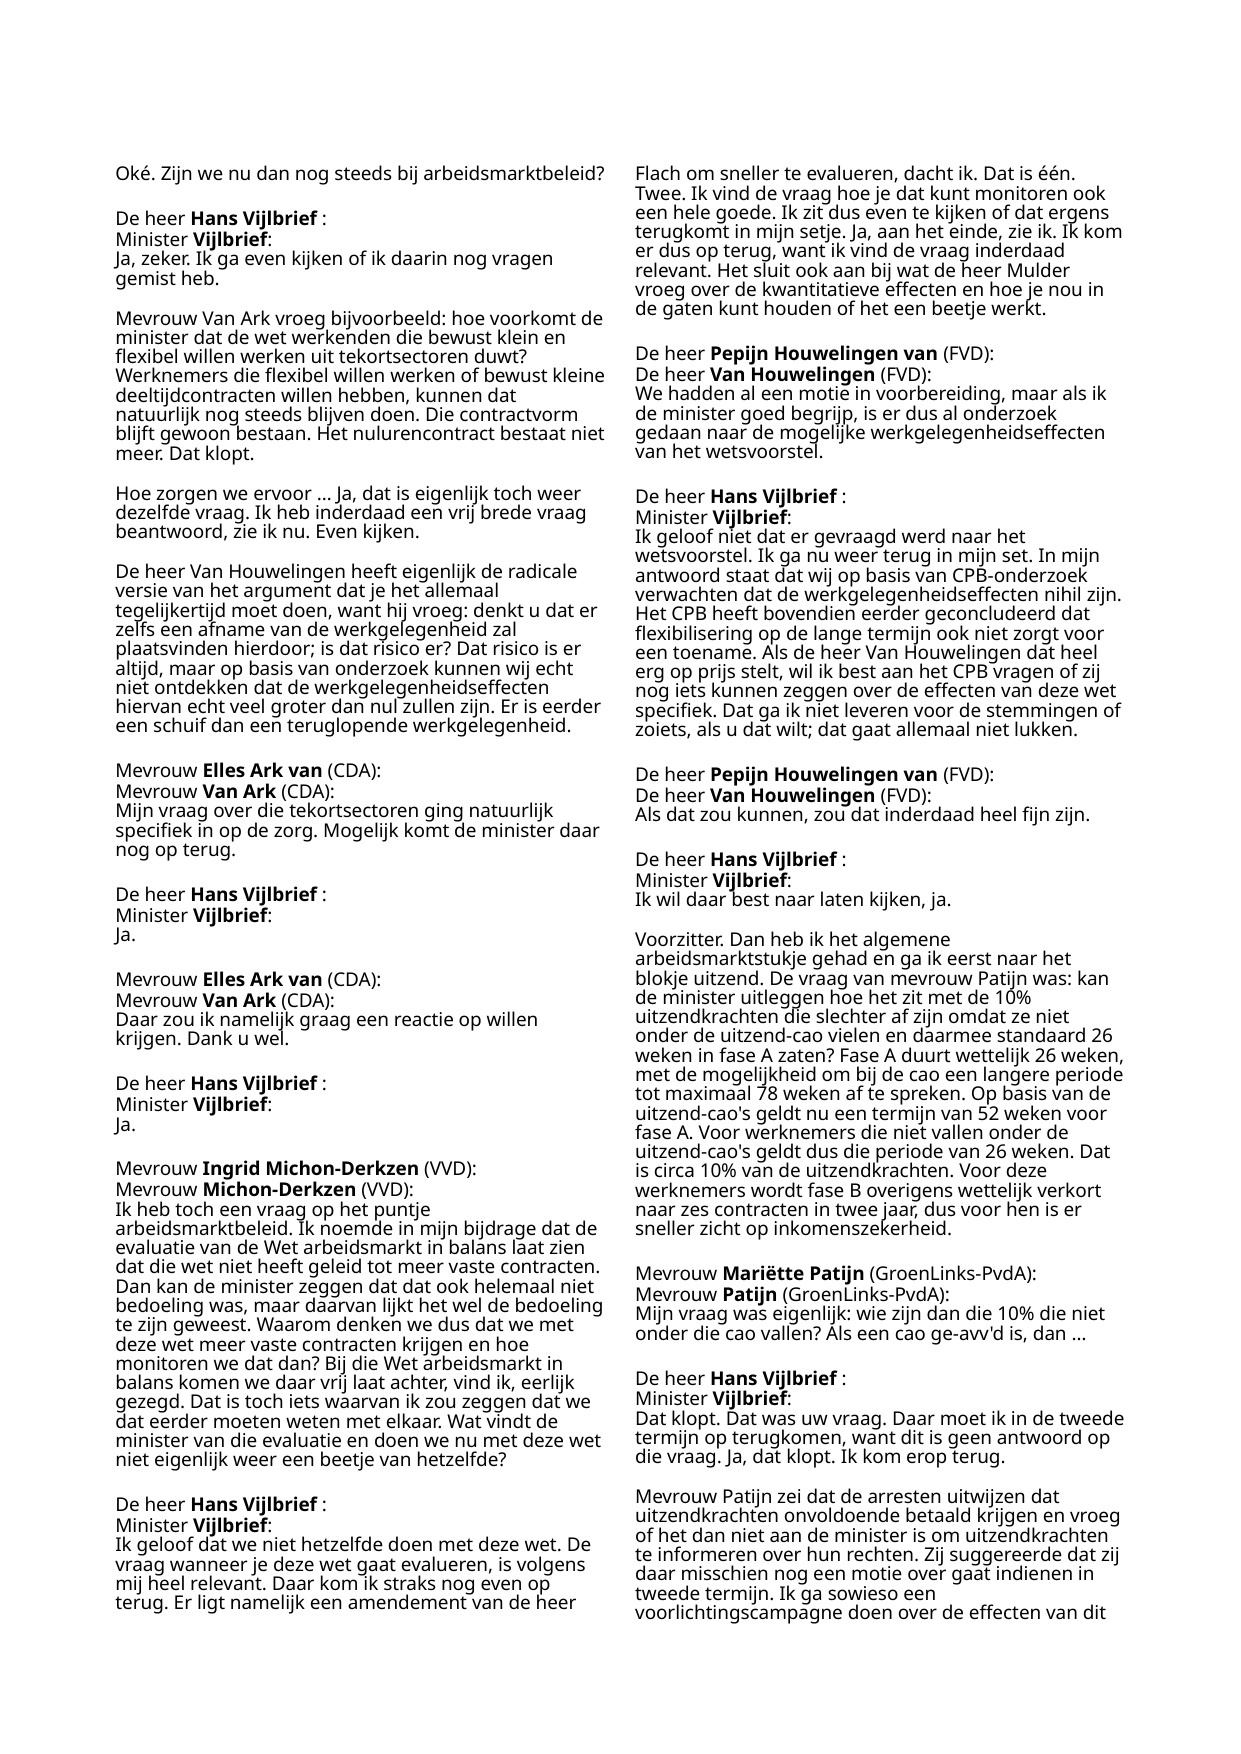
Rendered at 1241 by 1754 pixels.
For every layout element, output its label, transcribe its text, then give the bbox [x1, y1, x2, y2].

text Voorzitter. Dan heb ik het algemene arbeidsmarktstukje gehad en ga ik eerst naar het blokje uitzend. De vraag van mevrouw Patijn was: kan de minister uitleggen hoe het zit met de 10% uitzendkrachten die slechter af zijn omdat ze niet onder de uitzend-cao vielen en daarmee standaard 26 weken in fase A zaten? Fase A duurt wettelijk 26 weken, met de mogelijkheid om bij de cao een langere periode tot maximaal 78 weken af te spreken. Op basis van de uitzend-cao's geldt nu een termijn van 52 weken voor fase A. Voor werknemers die niet vallen onder de uitzend-cao's geldt dus die periode van 26 weken. Dat is circa 10% van de uitzendkrachten. Voor deze werknemers wordt fase B overigens wettelijk verkort naar zes contracten in twee jaar, dus voor hen is er sneller zicht op inkomenszekerheid. [635, 931, 1125, 1239]
text Daar zou ik namelijk graag een reactie op willen krijgen. Dank u wel. [115, 1011, 605, 1050]
text Minister Vijlbrief: [115, 1517, 605, 1536]
text Mevrouw Elles Ark van (CDA): [115, 757, 605, 783]
text De heer Hans Vijlbrief : [115, 205, 605, 231]
text De heer Van Houwelingen heeft eigenlijk de radicale versie van het argument dat je het allemaal tegelijkertijd moet doen, want hij vroeg: denkt u dat er zelfs een afname van de werkgelegenheid zal plaatsvinden hierdoor; is dat risico er? Dat risico is er altijd, maar op basis van onderzoek kunnen wij echt niet ontdekken dat de werkgelegenheidseffecten hiervan echt veel groter dan nul zullen zijn. Er is eerder een schuif dan een teruglopende werkgelegenheid. [115, 563, 605, 737]
text De heer Pepijn Houwelingen van (FVD): [635, 340, 1125, 366]
text Mevrouw Van Ark (CDA): [115, 783, 605, 802]
text Als dat zou kunnen, zou dat inderdaad heel fijn zijn. [635, 806, 1125, 825]
text Ik geloof dat we niet hetzelfde doen met deze wet. De vraag wanneer je deze wet gaat evalueren, is volgens mij heel relevant. Daar kom ik straks nog even op terug. Er ligt namelijk een amendement van de heer [115, 1536, 605, 1613]
text De heer Hans Vijlbrief : [635, 1365, 1125, 1390]
text Ik heb toch een vraag op het puntje arbeidsmarktbeleid. Ik noemde in mijn bijdrage dat de evaluatie van de Wet arbeidsmarkt in balans laat zien dat die wet niet heeft geleid tot meer vaste contracten. Dan kan de minister zeggen dat dat ook helemaal niet bedoeling was, maar daarvan lijkt het wel de bedoeling te zijn geweest. Waarom denken we dus dat we met deze wet meer vaste contracten krijgen en hoe monitoren we dat dan? Bij die Wet arbeidsmarkt in balans komen we daar vrij laat achter, vind ik, eerlijk gezegd. Dat is toch iets waarvan ik zou zeggen dat we dat eerder moeten weten met elkaar. Wat vindt de minister van die evaluatie en doen we nu met deze wet niet eigenlijk weer een beetje van hetzelfde? [115, 1201, 605, 1470]
text Hoe zorgen we ervoor … Ja, dat is eigenlijk toch weer dezelfde vraag. Ik heb inderdaad een vrij brede vraag beantwoord, zie ik nu. Even kijken. [115, 484, 605, 542]
text Ja. [115, 1116, 605, 1135]
text Minister Vijlbrief: [635, 872, 1125, 891]
text De heer Hans Vijlbrief : [635, 846, 1125, 872]
text Mevrouw Patijn (GroenLinks-PvdA): [635, 1286, 1125, 1305]
text Ja. [115, 926, 605, 945]
text Minister Vijlbrief: [635, 1390, 1125, 1410]
text Minister Vijlbrief: [115, 1096, 605, 1116]
text Mevrouw Patijn zei dat de arresten uitwijzen dat uitzendkrachten onvoldoende betaald krijgen en vroeg of het dan niet aan de minister is om uitzendkrachten te informeren over hun rechten. Zij suggereerde dat zij daar misschien nog een motie over gaat indienen in tweede termijn. Ik ga sowieso een voorlichtingscampagne doen over de effecten van dit [635, 1488, 1125, 1623]
text De heer Hans Vijlbrief : [115, 1071, 605, 1096]
text De heer Hans Vijlbrief : [115, 881, 605, 907]
text Mevrouw Elles Ark van (CDA): [115, 966, 605, 992]
text De heer Pepijn Houwelingen van (FVD): [635, 761, 1125, 787]
text Flach om sneller te evalueren, dacht ik. Dat is één. Twee. Ik vind de vraag hoe je dat kunt monitoren ook een hele goede. Ik zit dus even te kijken of dat ergens terugkomt in mijn setje. Ja, aan het einde, zie ik. Ik kom er dus op terug, want ik vind de vraag inderdaad relevant. Het sluit ook aan bij wat de heer Mulder vroeg over de kwantitatieve effecten en hoe je nou in de gaten kunt houden of het een beetje werkt. [635, 165, 1125, 319]
text Ja, zeker. Ik ga even kijken of ik daarin nog vragen gemist heb. [115, 250, 605, 289]
text Ik geloof niet dat er gevraagd werd naar het wetsvoorstel. Ik ga nu weer terug in mijn set. In mijn antwoord staat dat wij op basis van CPB-onderzoek verwachten dat de werkgelegenheidseffecten nihil zijn. Het CPB heeft bovendien eerder geconcludeerd dat flexibilisering op de lange termijn ook niet zorgt voor een toename. Als de heer Van Houwelingen dat heel erg op prijs stelt, wil ik best aan het CPB vragen of zij nog iets kunnen zeggen over de effecten van deze wet specifiek. Dat ga ik niet leveren voor de stemmingen of zoiets, als u dat wilt; dat gaat allemaal niet lukken. [635, 528, 1125, 740]
text Mevrouw Michon-Derkzen (VVD): [115, 1181, 605, 1201]
text De heer Van Houwelingen (FVD): [635, 787, 1125, 806]
text Minister Vijlbrief: [635, 509, 1125, 528]
text Mevrouw Van Ark vroeg bijvoorbeeld: hoe voorkomt de minister dat de wet werkenden die bewust klein en flexibel willen werken uit tekortsectoren duwt? Werknemers die flexibel willen werken of bewust kleine deeltijdcontracten willen hebben, kunnen dat natuurlijk nog steeds blijven doen. Die contractvorm blijft gewoon bestaan. Het nulurencontract bestaat niet meer. Dat klopt. [115, 310, 605, 464]
text Mijn vraag over die tekortsectoren ging natuurlijk specifiek in op de zorg. Mogelijk komt de minister daar nog op terug. [115, 802, 605, 860]
text De heer Van Houwelingen (FVD): [635, 366, 1125, 385]
text Minister Vijlbrief: [115, 907, 605, 926]
text Dat klopt. Dat was uw vraag. Daar moet ik in de tweede termijn op terugkomen, want dit is geen antwoord op die vraag. Ja, dat klopt. Ik kom erop terug. [635, 1410, 1125, 1467]
text Mijn vraag was eigenlijk: wie zijn dan die 10% die niet onder die cao vallen? Als een cao ge-avv'd is, dan … [635, 1305, 1125, 1344]
text We hadden al een motie in voorbereiding, maar als ik de minister goed begrijp, is er dus al onderzoek gedaan naar de mogelijke werkgelegenheidseffecten van het wetsvoorstel. [635, 385, 1125, 462]
text De heer Hans Vijlbrief : [115, 1491, 605, 1517]
text Mevrouw Mariëtte Patijn (GroenLinks-PvdA): [635, 1260, 1125, 1286]
text Minister Vijlbrief: [115, 231, 605, 250]
text Ik wil daar best naar laten kijken, ja. [635, 891, 1125, 910]
text De heer Hans Vijlbrief : [635, 483, 1125, 509]
text Mevrouw Ingrid Michon-Derkzen (VVD): [115, 1156, 605, 1181]
text Mevrouw Van Ark (CDA): [115, 992, 605, 1011]
text Oké. Zijn we nu dan nog steeds bij arbeidsmarktbeleid? [115, 165, 605, 184]
